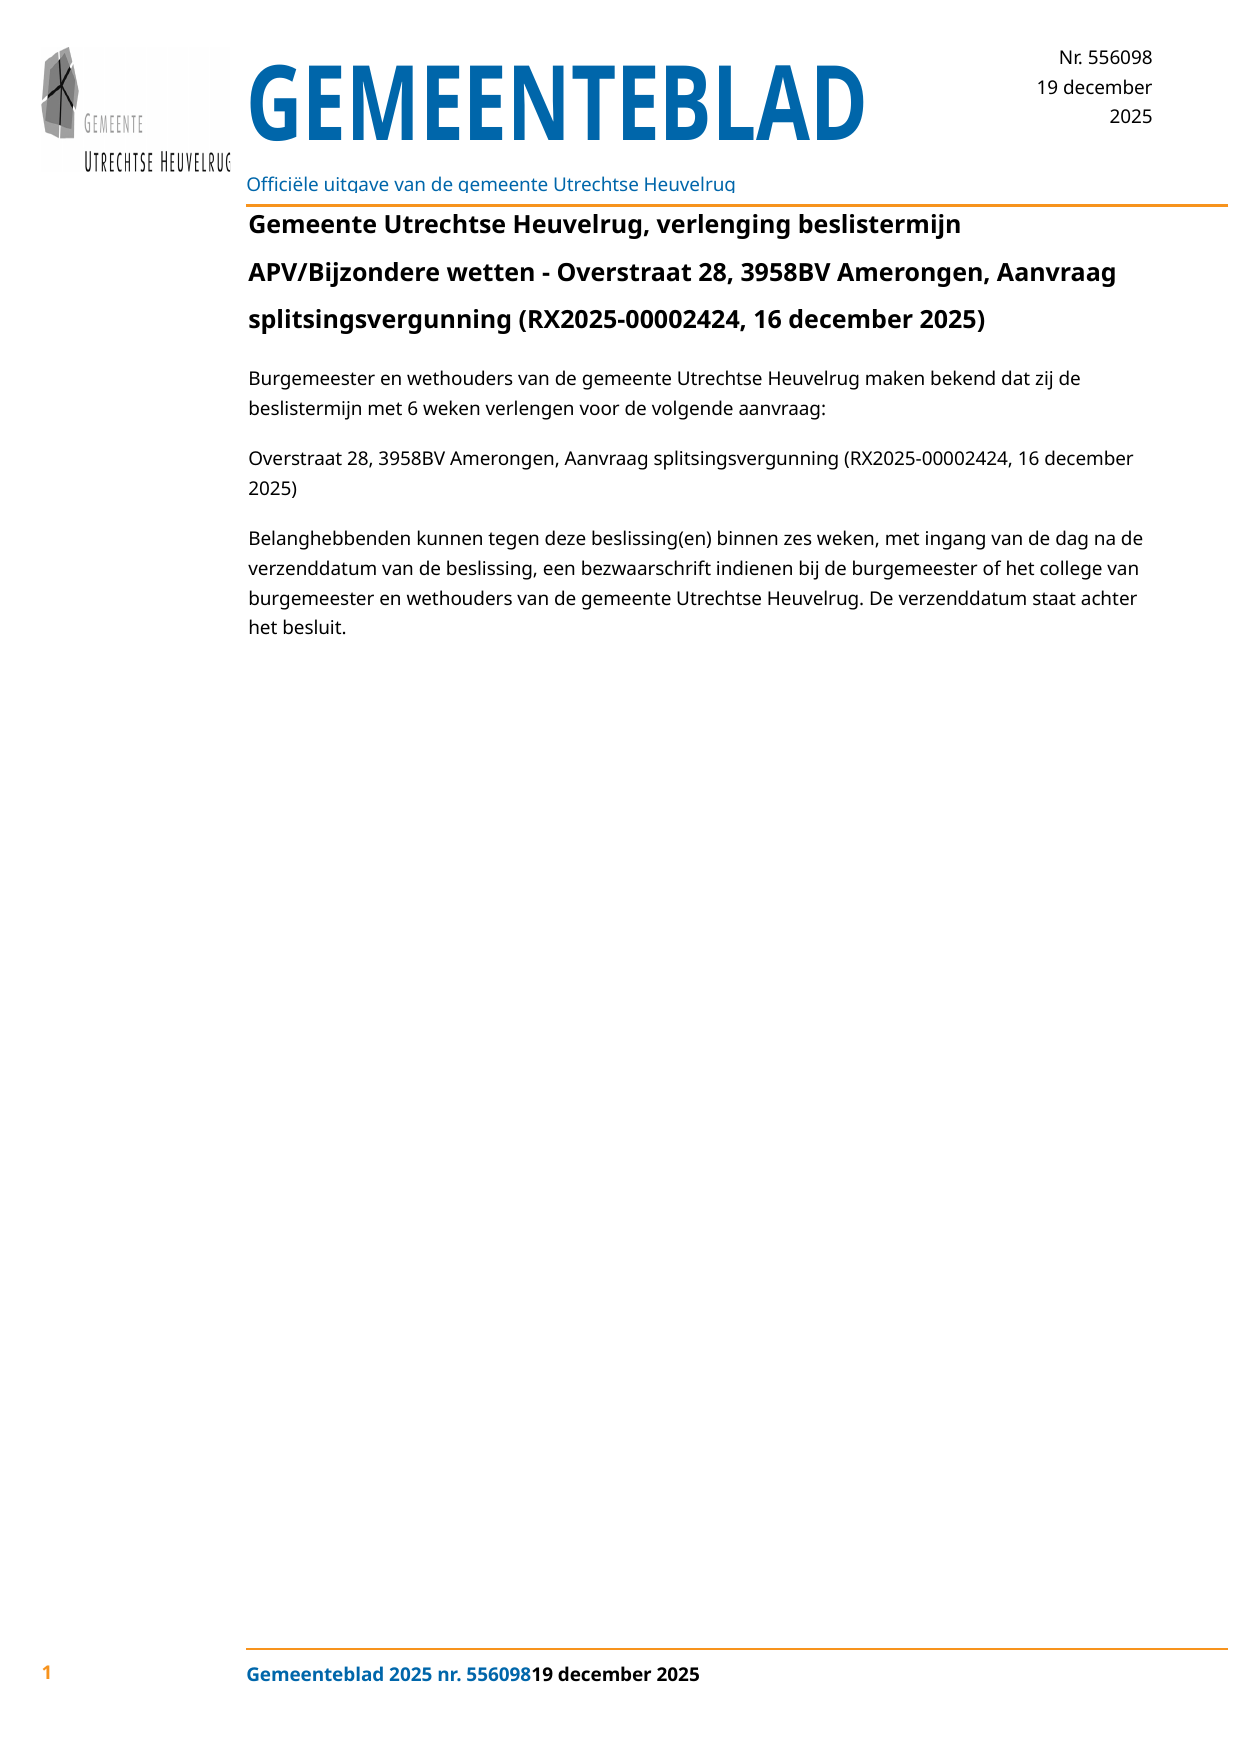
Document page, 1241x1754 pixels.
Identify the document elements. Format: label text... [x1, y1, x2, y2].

text Gemeente Utrechtse Heuvelrug, verlenging beslistermijn APV/Bijzondere wetten - Overstraat 28, 3958BV Amerongen, Aanvraag splitsingsvergunning (RX2025-00002424, 16 december 2025) [248, 207, 1152, 336]
picture [41, 47, 231, 172]
text Belanghebbenden kunnen tegen deze beslissing(en) binnen zes weken, met ingang van de dag na de verzenddatum van de beslissing, een bezwaarschrift indienen bij de burgemeester of het college van burgemeester en wethouders van de gemeente Utrechtse Heuvelrug. De verzenddatum staat achter het besluit. [248, 526, 1152, 640]
text Burgemeester en wethouders van de gemeente Utrechtse Heuvelrug maken bekend dat zij de beslistermijn met 6 weken verlengen voor de volgende aanvraag: [248, 366, 1152, 421]
text Overstraat 28, 3958BV Amerongen, Aanvraag splitsingsvergunning (RX2025-00002424, 16 december 2025) [248, 446, 1152, 501]
